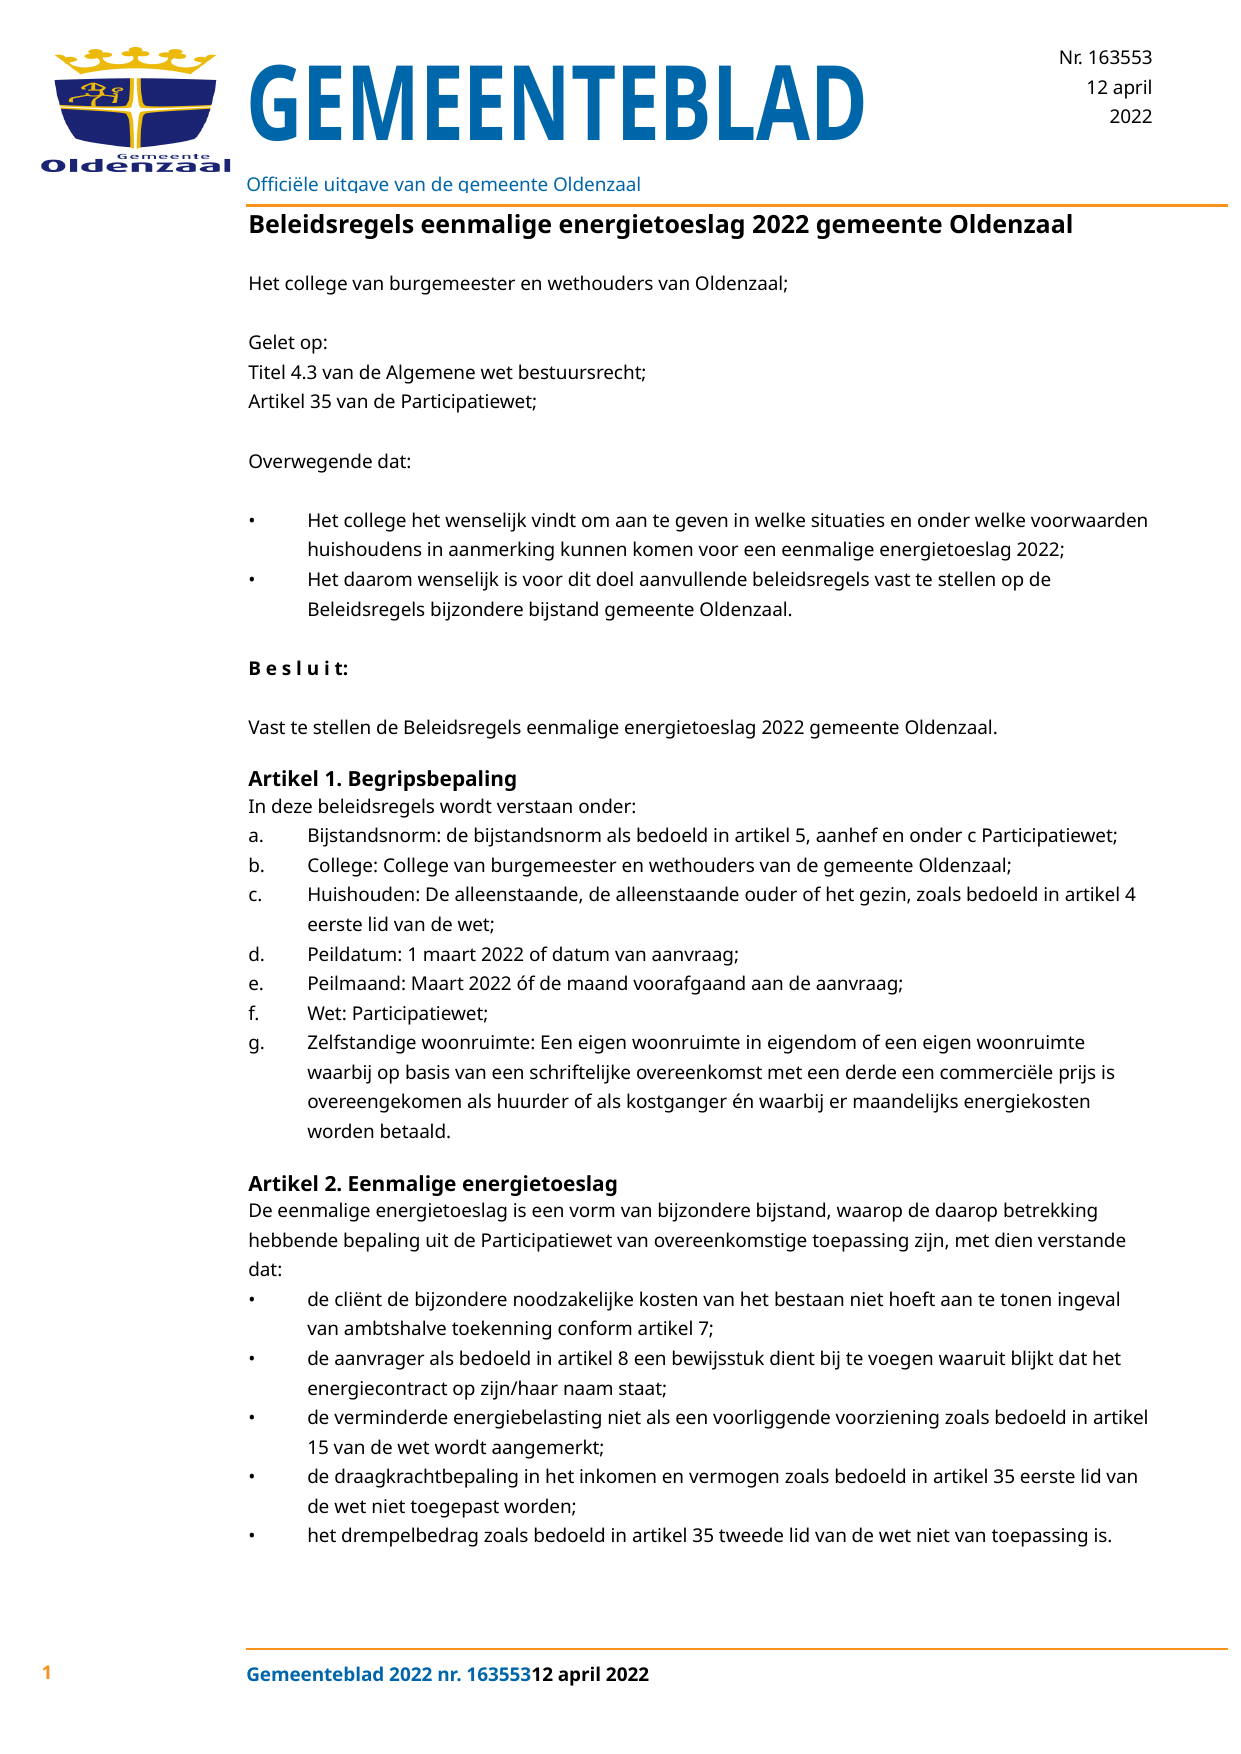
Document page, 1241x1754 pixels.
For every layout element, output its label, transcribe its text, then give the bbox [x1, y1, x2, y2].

list Het college het wenselijk vindt om aan te geven in welke situaties en onder welke voorwaarden huishoudens in aanmerking kunnen komen voor een eenmalige energietoeslag 2022; [248, 507, 1152, 562]
text In deze beleidsregels wordt verstaan onder: [248, 793, 1152, 819]
text Gelet op: [248, 329, 1152, 355]
list College: College van burgemeester en wethouders van de gemeente Oldenzaal; [248, 852, 1152, 878]
list Peilmaand: Maart 2022 óf de maand voorafgaand aan de aanvraag; [248, 970, 1152, 996]
text B e s l u i t: [248, 655, 1152, 681]
list Huishouden: De alleenstaande, de alleenstaande ouder of het gezin, zoals bedoeld in artikel 4 eerste lid van de wet; [248, 882, 1152, 937]
list Zelfstandige woonruimte: Een eigen woonruimte in eigendom of een eigen woonruimte waarbij op basis van een schriftelijke overeenkomst met een derde een commerciële prijs is overeengekomen als huurder of als kostganger én waarbij er maandelijks energiekosten worden betaald. [248, 1029, 1152, 1144]
text Overwegende dat: [248, 448, 1152, 473]
text Artikel 1. Begripsbepaling [248, 764, 1152, 793]
picture [41, 47, 231, 172]
text Titel 4.3 van de Algemene wet bestuursrecht; [248, 359, 1152, 385]
list Peildatum: 1 maart 2022 of datum van aanvraag; [248, 941, 1152, 967]
text De eenmalige energietoeslag is een vorm van bijzondere bijstand, waarop de daarop betrekking hebbende bepaling uit de Participatiewet van overeenkomstige toepassing zijn, met dien verstande dat: [248, 1197, 1152, 1282]
list de verminderde energiebelasting niet als een voorliggende voorziening zoals bedoeld in artikel 15 van de wet wordt aangemerkt; [248, 1404, 1152, 1459]
text Beleidsregels eenmalige energietoeslag 2022 gemeente Oldenzaal [248, 207, 1152, 241]
text Artikel 2. Eenmalige energietoeslag [248, 1169, 1152, 1197]
list de cliënt de bijzondere noodzakelijke kosten van het bestaan niet hoeft aan te tonen ingeval van ambtshalve toekenning conform artikel 7; [248, 1286, 1152, 1341]
text Vast te stellen de Beleidsregels eenmalige energietoeslag 2022 gemeente Oldenzaal. [248, 714, 1152, 740]
text Artikel 35 van de Participatiewet; [248, 389, 1152, 414]
text Het college van burgemeester en wethouders van Oldenzaal; [248, 270, 1152, 296]
list de aanvrager als bedoeld in artikel 8 een bewijsstuk dient bij te voegen waaruit blijkt dat het energiecontract op zijn/haar naam staat; [248, 1345, 1152, 1400]
list Bijstandsnorm: de bijstandsnorm als bedoeld in artikel 5, aanhef en onder c Participatiewet; [248, 822, 1152, 848]
list de draagkrachtbepaling in het inkomen en vermogen zoals bedoeld in artikel 35 eerste lid van de wet niet toegepast worden; [248, 1463, 1152, 1519]
list Het daarom wenselijk is voor dit doel aanvullende beleidsregels vast te stellen op de Beleidsregels bijzondere bijstand gemeente Oldenzaal. [248, 566, 1152, 621]
list Wet: Participatiewet; [248, 1000, 1152, 1026]
list het drempelbedrag zoals bedoeld in artikel 35 tweede lid van de wet niet van toepassing is. [248, 1523, 1152, 1548]
